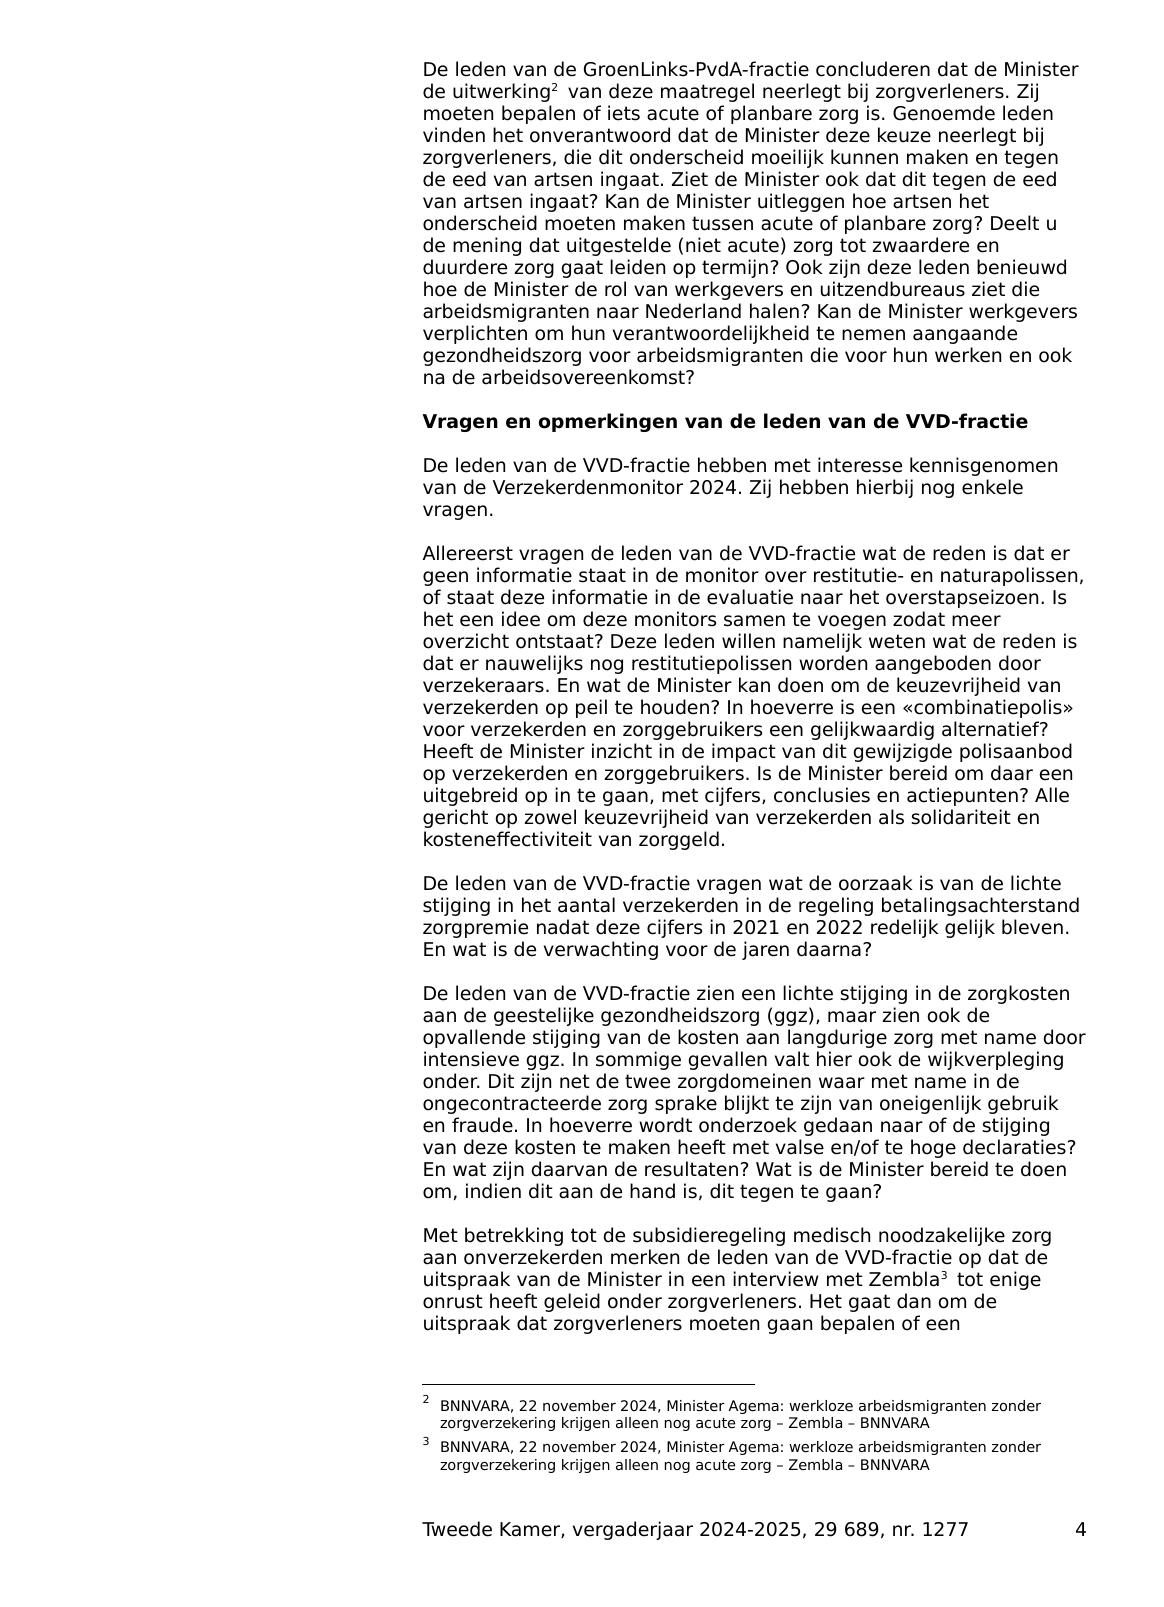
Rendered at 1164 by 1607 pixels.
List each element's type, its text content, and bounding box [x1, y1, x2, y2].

subtitle Vragen en opmerkingen van de leden van de VVD-fractie [422, 411, 1087, 433]
text BNNVARA, 22 november 2024, Minister Agema: werkloze arbeidsmigranten zonder zorgverzekering krijgen alleen nog acute zorg – Zembla – BNNVARA [422, 1435, 1087, 1474]
text De leden van de VVD-fractie hebben met interesse kennisgenomen van de Verzekerdenmonitor 2024. Zij hebben hierbij nog enkele vragen. [422, 455, 1087, 521]
text Met betrekking tot de subsidieregeling medisch noodzakelijke zorg aan onverzekerden merken de leden van de VVD-fractie op dat de uitspraak van de Minister in een interview met Zembla tot enige onrust heeft geleid onder zorgverleners. Het gaat dan om de uitspraak dat zorgverleners moeten gaan bepalen of een [422, 1225, 1087, 1335]
text Allereerst vragen de leden van de VVD-fractie wat de reden is dat er geen informatie staat in de monitor over restitutie- en naturapolissen, of staat deze informatie in de evaluatie naar het overstapseizoen. Is het een idee om deze monitors samen te voegen zodat meer overzicht ontstaat? Deze leden willen namelijk weten wat de reden is dat er nauwelijks nog restitutiepolissen worden aangeboden door verzekeraars. En wat de Minister kan doen om de keuzevrijheid van verzekerden op peil te houden? In hoeverre is een «combinatiepolis» voor verzekerden en zorggebruikers een gelijkwaardig alternatief? Heeft de Minister inzicht in de impact van dit gewijzigde polisaanbod op verzekerden en zorggebruikers. Is de Minister bereid om daar een uitgebreid op in te gaan, met cijfers, conclusies en actiepunten? Alle gericht op zowel keuzevrijheid van verzekerden als solidariteit en kosteneffectiviteit van zorggeld. [422, 543, 1087, 851]
text De leden van de VVD-fractie zien een lichte stijging in de zorgkosten aan de geestelijke gezondheidszorg (ggz), maar zien ook de opvallende stijging van de kosten aan langdurige zorg met name door intensieve ggz. In sommige gevallen valt hier ook de wijkverpleging onder. Dit zijn net de twee zorgdomeinen waar met name in de ongecontracteerde zorg sprake blijkt te zijn van oneigenlijk gebruik en fraude. In hoeverre wordt onderzoek gedaan naar of de stijging van deze kosten te maken heeft met valse en/of te hoge declaraties? En wat zijn daarvan de resultaten? Wat is de Minister bereid te doen om, indien dit aan de hand is, dit tegen te gaan? [422, 983, 1087, 1203]
text BNNVARA, 22 november 2024, Minister Agema: werkloze arbeidsmigranten zonder zorgverzekering krijgen alleen nog acute zorg – Zembla – BNNVARA [422, 1393, 1087, 1432]
text De leden van de VVD-fractie vragen wat de oorzaak is van de lichte stijging in het aantal verzekerden in de regeling betalingsachterstand zorgpremie nadat deze cijfers in 2021 en 2022 redelijk gelijk bleven. En wat is de verwachting voor de jaren daarna? [422, 873, 1087, 961]
text De leden van de GroenLinks-PvdA-fractie concluderen dat de Minister de uitwerking van deze maatregel neerlegt bij zorgverleners. Zij moeten bepalen of iets acute of planbare zorg is. Genoemde leden vinden het onverantwoord dat de Minister deze keuze neerlegt bij zorgverleners, die dit onderscheid moeilijk kunnen maken en tegen de eed van artsen ingaat. Ziet de Minister ook dat dit tegen de eed van artsen ingaat? Kan de Minister uitleggen hoe artsen het onderscheid moeten maken tussen acute of planbare zorg? Deelt u de mening dat uitgestelde (niet acute) zorg tot zwaardere en duurdere zorg gaat leiden op termijn? Ook zijn deze leden benieuwd hoe de Minister de rol van werkgevers en uitzendbureaus ziet die arbeidsmigranten naar Nederland halen? Kan de Minister werkgevers verplichten om hun verantwoordelijkheid te nemen aangaande gezondheidszorg voor arbeidsmigranten die voor hun werken en ook na de arbeidsovereenkomst? [422, 59, 1087, 389]
